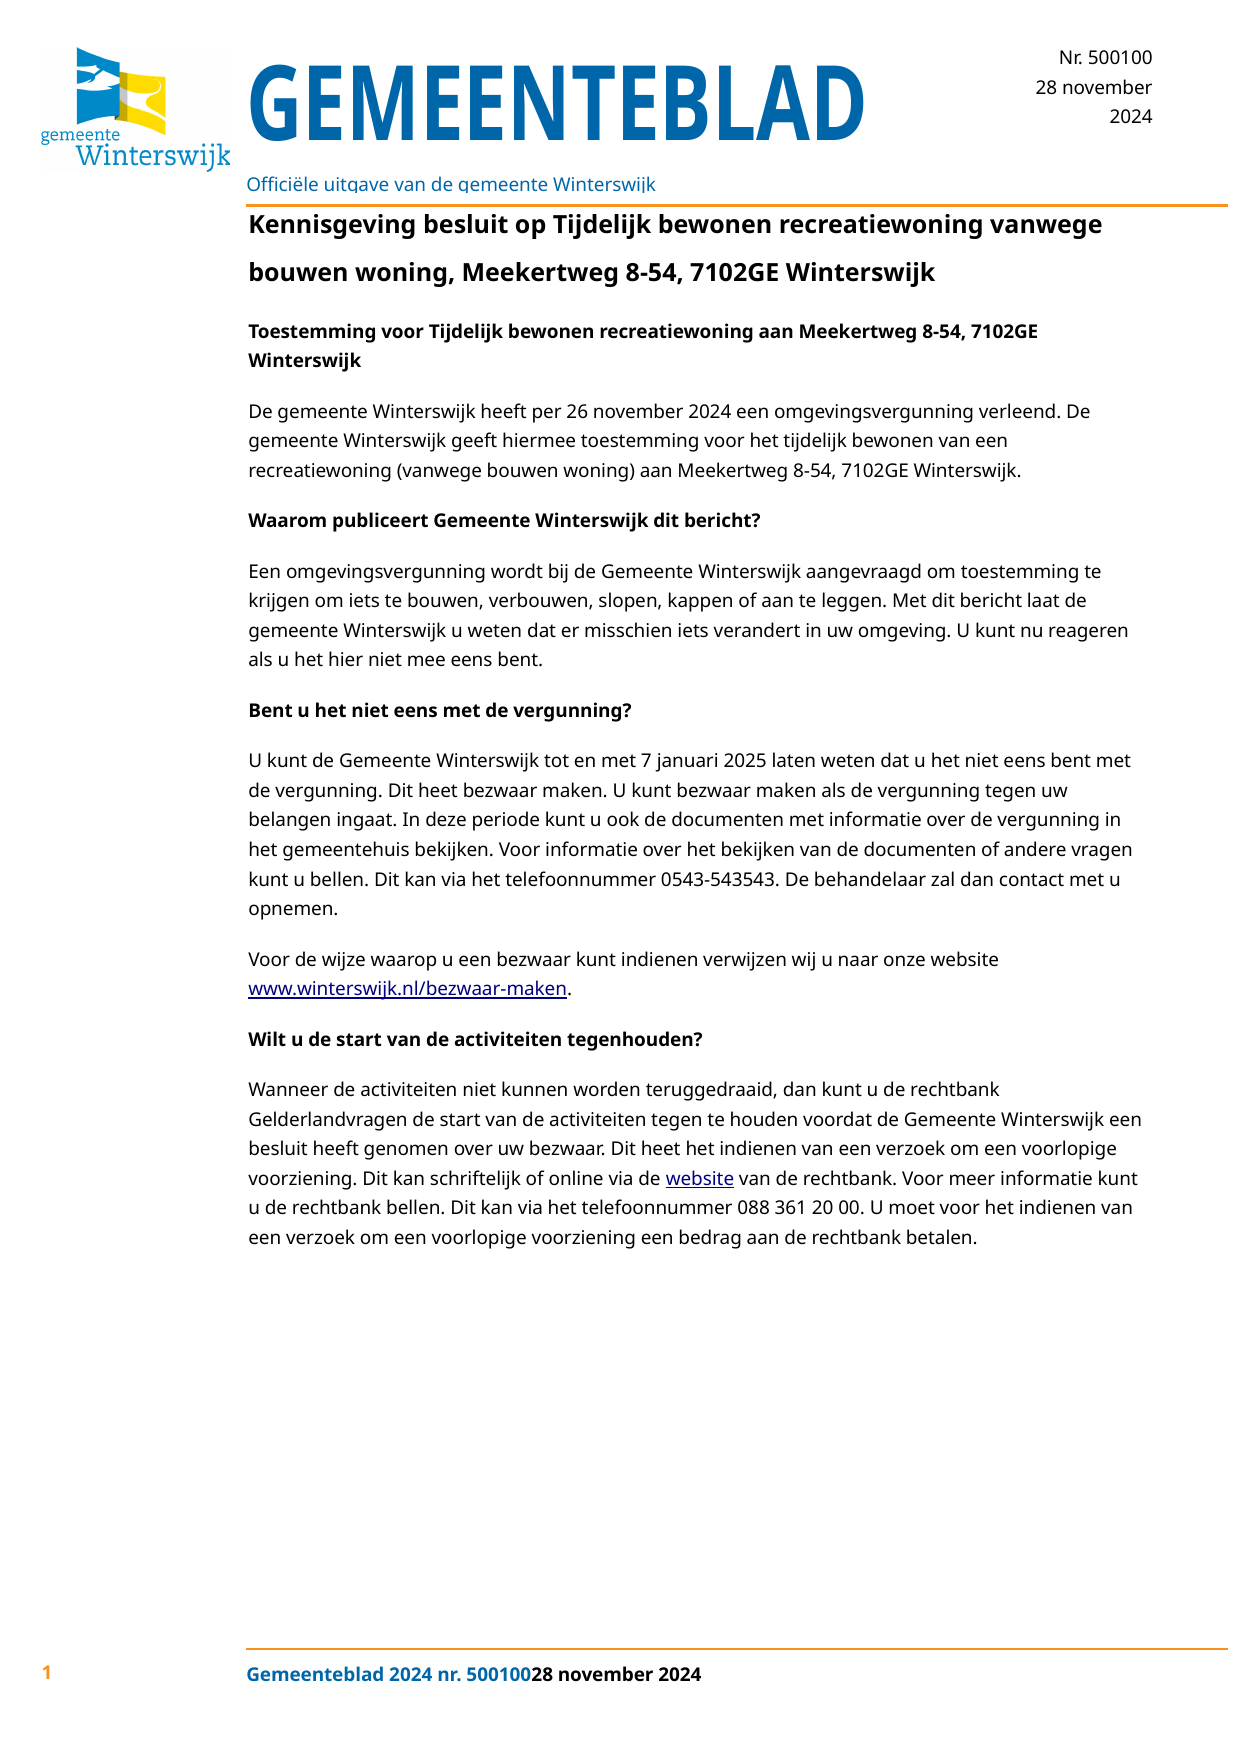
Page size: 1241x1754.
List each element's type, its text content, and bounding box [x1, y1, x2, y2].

text Toestemming voor Tijdelijk bewonen recreatiewoning aan Meekertweg 8-54, 7102GE Winterswijk [248, 318, 1152, 373]
text Bent u het niet eens met de vergunning? [248, 697, 1152, 723]
text Wanneer de activiteiten niet kunnen worden teruggedraaid, dan kunt u de rechtbank Gelderlandvragen de start van de activiteiten tegen te houden voordat de Gemeente Winterswijk een besluit heeft genomen over uw bezwaar. Dit heet het indienen van een verzoek om een voorlopige voorziening. Dit kan schriftelijk of online via de website van de rechtbank. Voor meer informatie kunt u de rechtbank bellen. Dit kan via het telefoonnummer 088 361 20 00. U moet voor het indienen van een verzoek om een voorlopige voorziening een bedrag aan de rechtbank betalen. [248, 1076, 1152, 1250]
text U kunt de Gemeente Winterswijk tot en met 7 januari 2025 laten weten dat u het niet eens bent met de vergunning. Dit heet bezwaar maken. U kunt bezwaar maken als de vergunning tegen uw belangen ingaat. In deze periode kunt u ook de documenten met informatie over de vergunning in het gemeentehuis bekijken. Voor informatie over het bekijken van de documenten of andere vragen kunt u bellen. Dit kan via het telefoonnummer 0543-543543. De behandelaar zal dan contact met u opnemen. [248, 747, 1152, 921]
text Wilt u de start van de activiteiten tegenhouden? [248, 1026, 1152, 1052]
text Een omgevingsvergunning wordt bij de Gemeente Winterswijk aangevraagd om toestemming te krijgen om iets te bouwen, verbouwen, slopen, kappen of aan te leggen. Met dit bericht laat de gemeente Winterswijk u weten dat er misschien iets verandert in uw omgeving. U kunt nu reageren als u het hier niet mee eens bent. [248, 558, 1152, 672]
text Kennisgeving besluit op Tijdelijk bewonen recreatiewoning vanwege bouwen woning, Meekertweg 8-54, 7102GE Winterswijk [248, 207, 1152, 288]
picture [41, 47, 231, 172]
text De gemeente Winterswijk heeft per 26 november 2024 een omgevingsvergunning verleend. De gemeente Winterswijk geeft hiermee toestemming voor het tijdelijk bewonen van een recreatiewoning (vanwege bouwen woning) aan Meekertweg 8-54, 7102GE Winterswijk. [248, 398, 1152, 483]
text Voor de wijze waarop u een bezwaar kunt indienen verwijzen wij u naar onze website www.winterswijk.nl/bezwaar-maken. [248, 946, 1152, 1001]
picture [225, 153, 231, 162]
text Waarom publiceert Gemeente Winterswijk dit bericht? [248, 507, 1152, 533]
